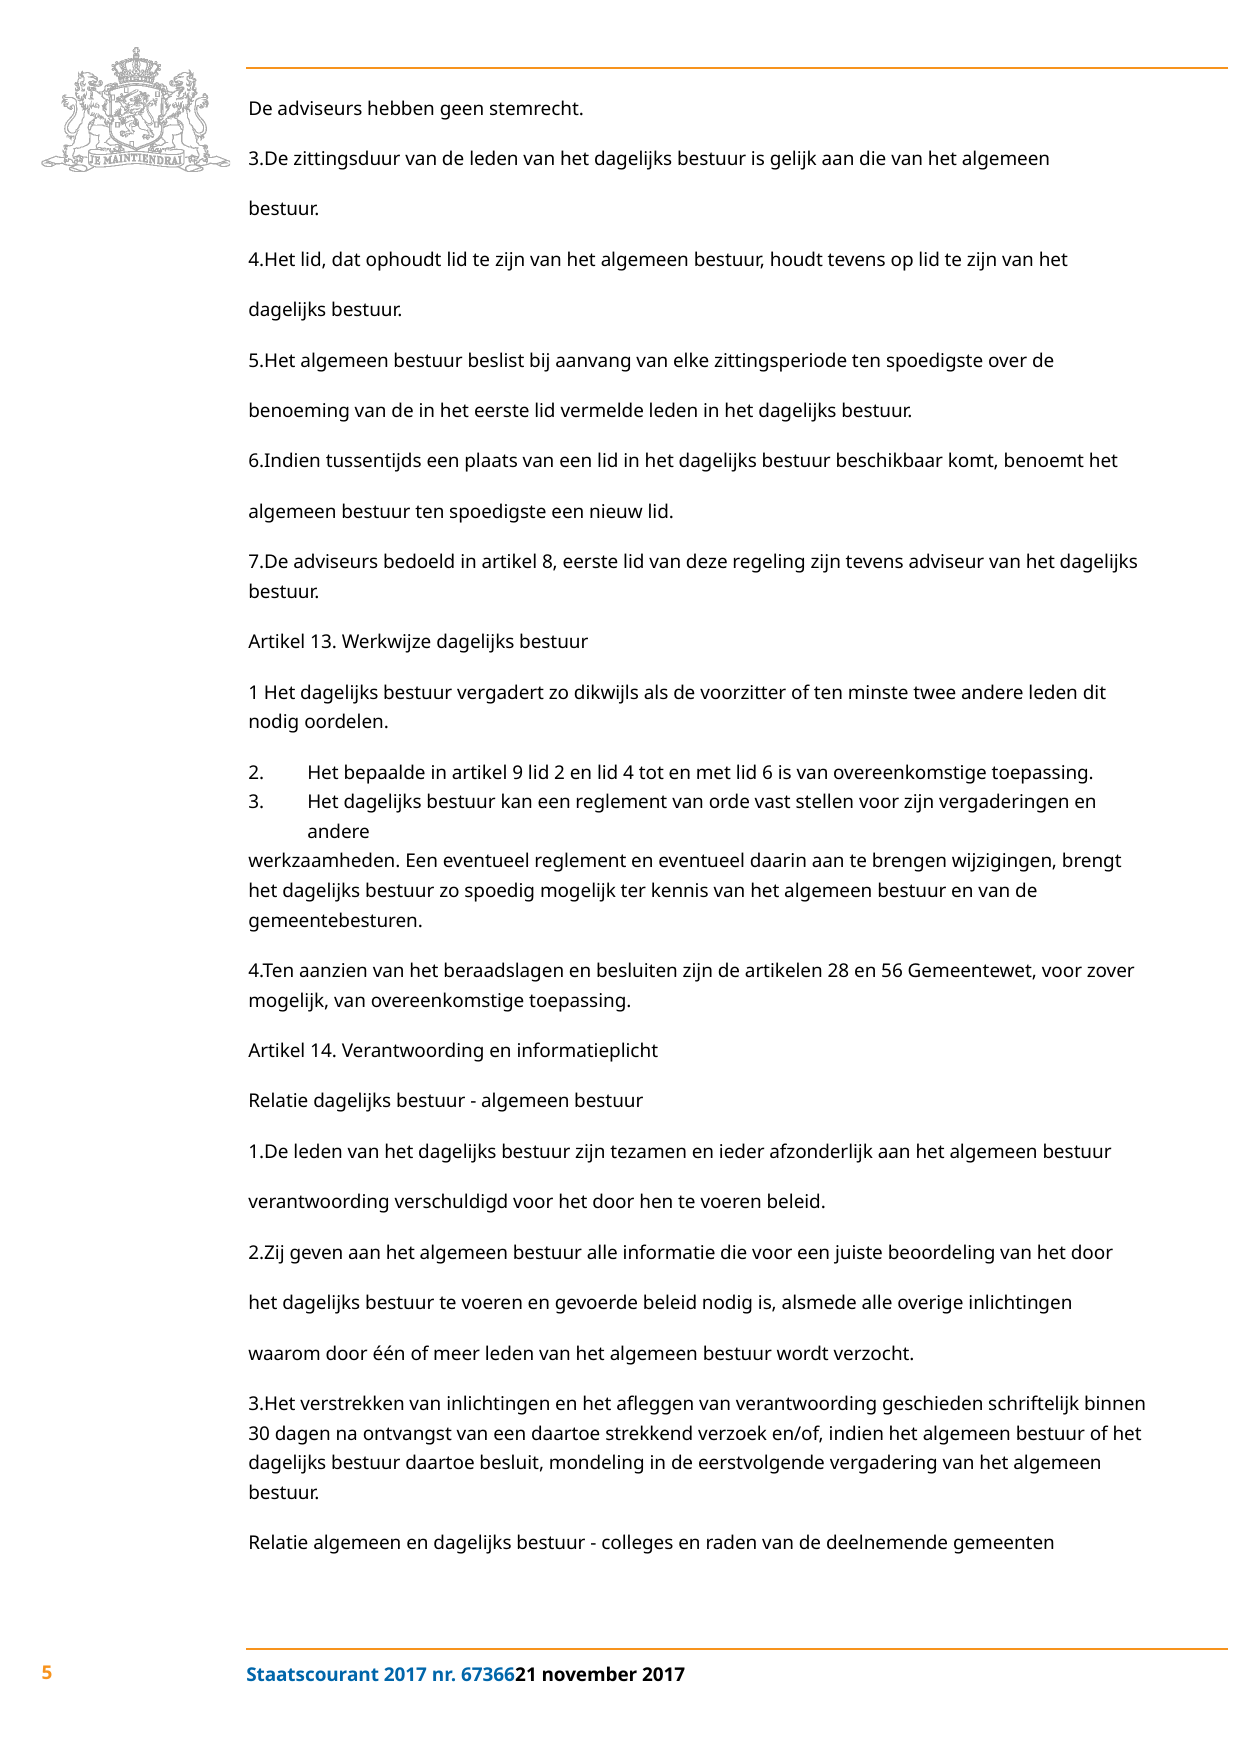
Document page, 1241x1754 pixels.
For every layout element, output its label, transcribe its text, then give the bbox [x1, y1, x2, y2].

text waarom door één of meer leden van het algemeen bestuur wordt verzocht. [248, 1340, 1152, 1366]
text Relatie algemeen en dagelijks bestuur - colleges en raden van de deelnemende gemeenten [248, 1529, 1152, 1555]
text 6.Indien tussentijds een plaats van een lid in het dagelijks bestuur beschikbaar komt, benoemt het [248, 448, 1152, 473]
text werkzaamheden. Een eventueel reglement en eventueel daarin aan te brengen wijzigingen, brengt het dagelijks bestuur zo spoedig mogelijk ter kennis van het algemeen bestuur en van de gemeentebesturen. [248, 848, 1152, 933]
text 7.De adviseurs bedoeld in artikel 8, eerste lid van deze regeling zijn tevens adviseur van het dagelijks bestuur. [248, 548, 1152, 604]
text 3.Het verstrekken van inlichtingen en het afleggen van verantwoording geschieden schriftelijk binnen 30 dagen na ontvangst van een daartoe strekkend verzoek en/of, indien het algemeen bestuur of het dagelijks bestuur daartoe besluit, mondeling in de eerstvolgende vergadering van het algemeen bestuur. [248, 1390, 1152, 1505]
text bestuur. [248, 196, 1152, 221]
text 4.Ten aanzien van het beraadslagen en besluiten zijn de artikelen 28 en 56 Gemeentewet, voor zover mogelijk, van overeenkomstige toepassing. [248, 957, 1152, 1013]
text 2.Zij geven aan het algemeen bestuur alle informatie die voor een juiste beoordeling van het door [248, 1239, 1152, 1265]
text het dagelijks bestuur te voeren en gevoerde beleid nodig is, alsmede alle overige inlichtingen [248, 1289, 1152, 1315]
text 1 Het dagelijks bestuur vergadert zo dikwijls als de voorzitter of ten minste twee andere leden dit nodig oordelen. [248, 679, 1152, 734]
text 5.Het algemeen bestuur beslist bij aanvang van elke zittingsperiode ten spoedigste over de [248, 347, 1152, 373]
text 4.Het lid, dat ophoudt lid te zijn van het algemeen bestuur, houdt tevens op lid te zijn van het [248, 246, 1152, 272]
text algemeen bestuur ten spoedigste een nieuw lid. [248, 498, 1152, 524]
text Artikel 14. Verantwoording en informatieplicht [248, 1037, 1152, 1063]
text benoeming van de in het eerste lid vermelde leden in het dagelijks bestuur. [248, 397, 1152, 423]
text 1.De leden van het dagelijks bestuur zijn tezamen en ieder afzonderlijk aan het algemeen bestuur [248, 1138, 1152, 1164]
list Het dagelijks bestuur kan een reglement van orde vast stellen voor zijn vergaderingen en andere [248, 788, 1152, 844]
text Relatie dagelijks bestuur - algemeen bestuur [248, 1088, 1152, 1113]
list Het bepaalde in artikel 9 lid 2 en lid 4 tot en met lid 6 is van overeenkomstige toepassing. [248, 759, 1152, 785]
text 3.De zittingsduur van de leden van het dagelijks bestuur is gelijk aan die van het algemeen [248, 145, 1152, 171]
text dagelijks bestuur. [248, 296, 1152, 322]
text De adviseurs hebben geen stemrecht. [248, 95, 1152, 121]
picture [41, 47, 231, 172]
text verantwoording verschuldigd voor het door hen te voeren beleid. [248, 1188, 1152, 1214]
text Artikel 13. Werkwijze dagelijks bestuur [248, 628, 1152, 654]
